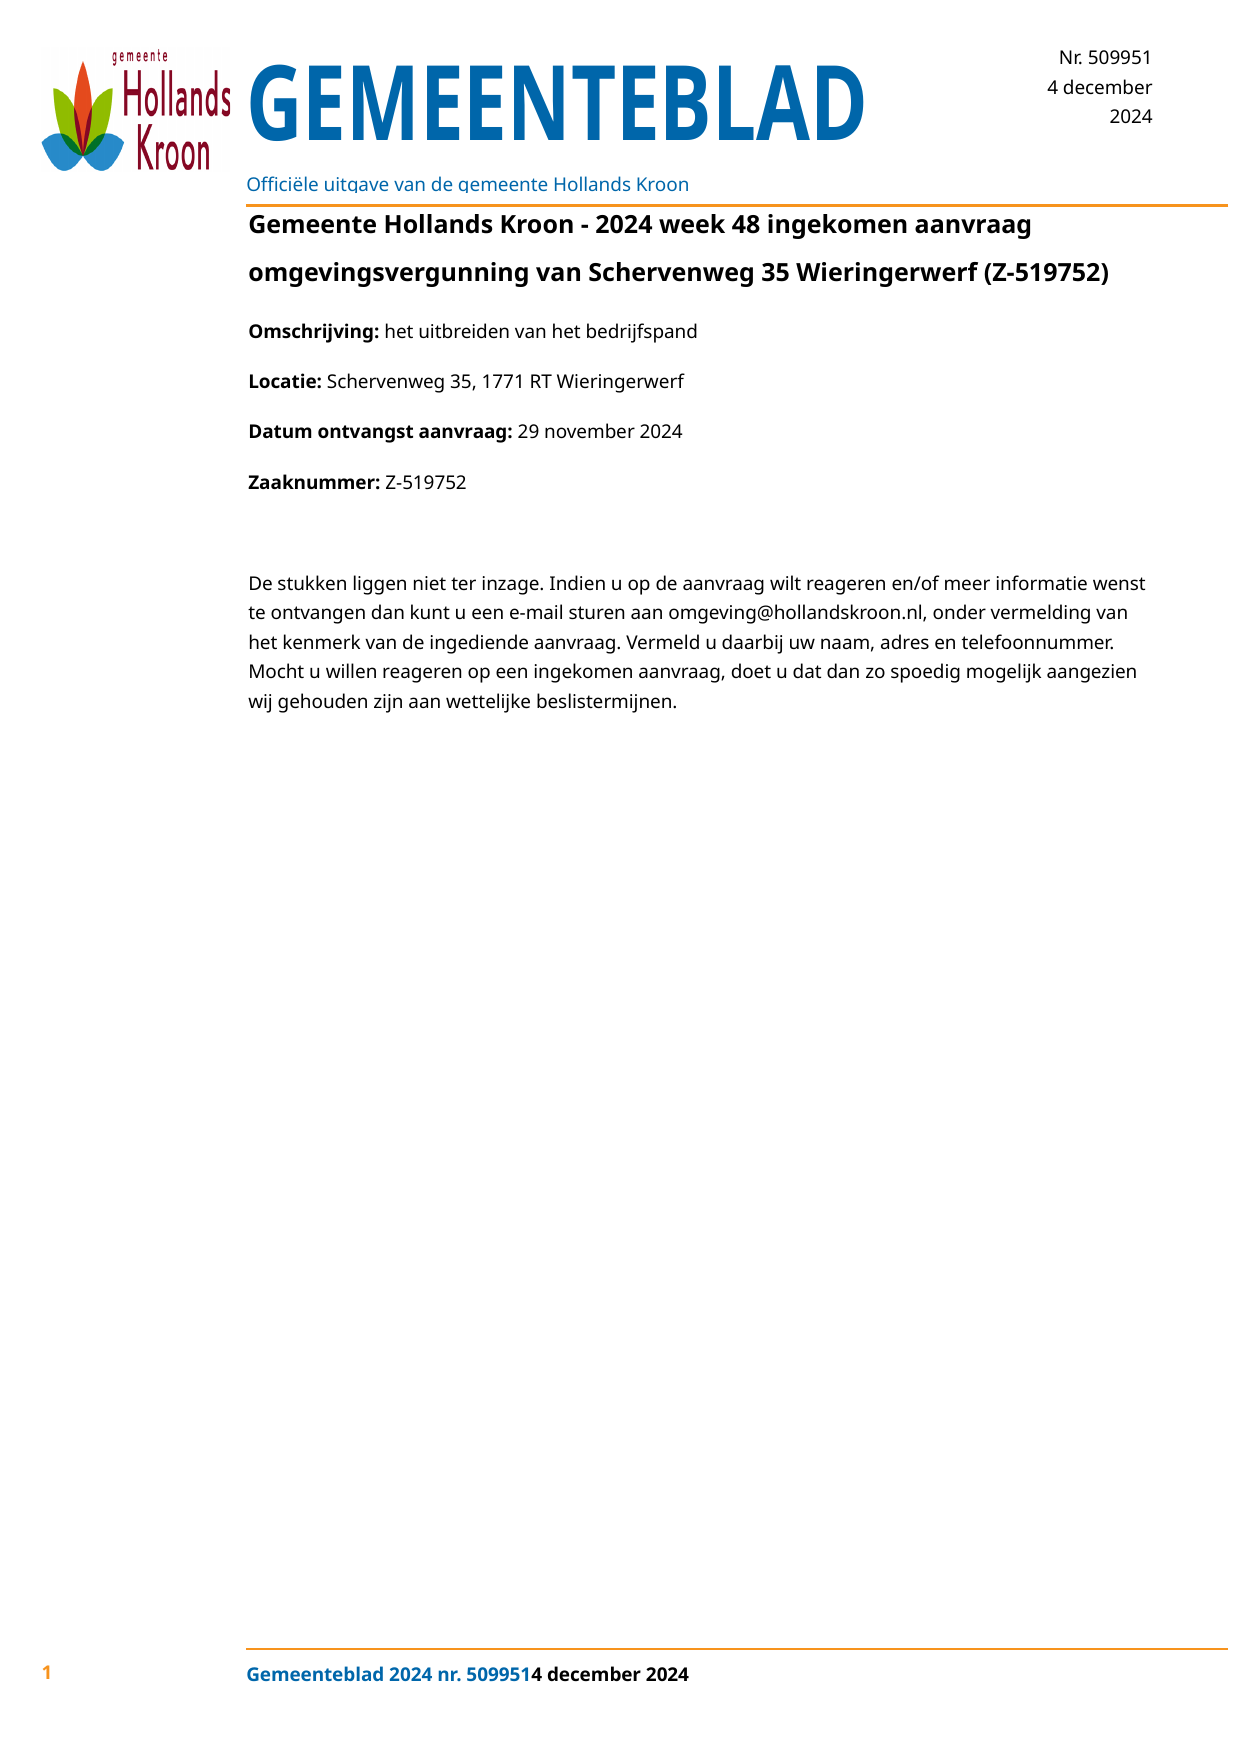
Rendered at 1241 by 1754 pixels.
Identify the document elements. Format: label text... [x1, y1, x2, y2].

text Zaaknummer: Z-519752 [248, 469, 1152, 495]
text De stukken liggen niet ter inzage. Indien u op de aanvraag wilt reageren en/of meer informatie wenst te ontvangen dan kunt u een e-mail sturen aan omgeving@hollandskroon.nl, onder vermelding van het kenmerk van de ingediende aanvraag. Vermeld u daarbij uw naam, adres en telefoonnummer. Mocht u willen reageren op een ingekomen aanvraag, doet u dat dan zo spoedig mogelijk aangezien wij gehouden zijn aan wettelijke beslistermijnen. [248, 570, 1152, 714]
text Gemeente Hollands Kroon - 2024 week 48 ingekomen aanvraag omgevingsvergunning van Schervenweg 35 Wieringerwerf (Z-519752) [248, 207, 1152, 288]
text Datum ontvangst aanvraag: 29 november 2024 [248, 419, 1152, 444]
picture [41, 47, 231, 172]
text Omschrijving: het uitbreiden van het bedrijfspand [248, 318, 1152, 344]
text Locatie: Schervenweg 35, 1771 RT Wieringerwerf [248, 368, 1152, 394]
